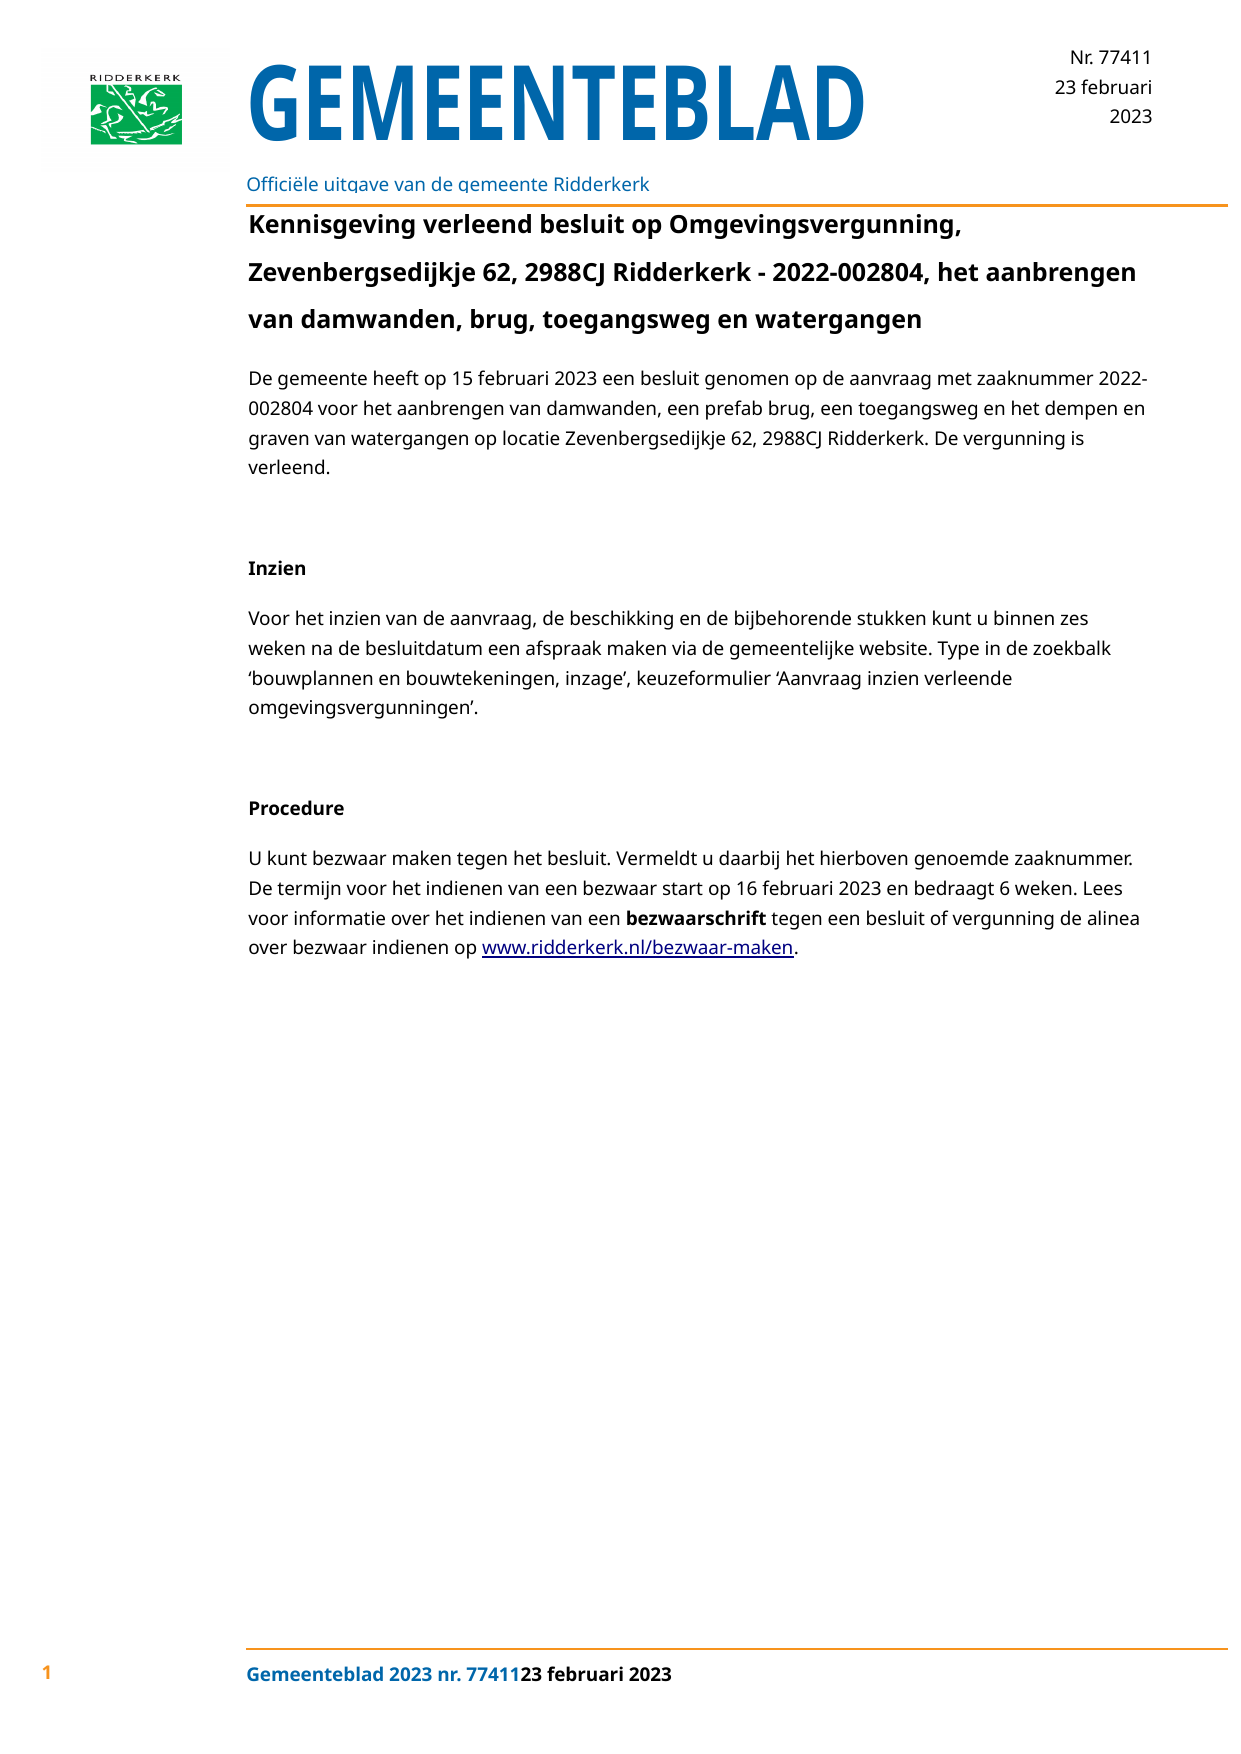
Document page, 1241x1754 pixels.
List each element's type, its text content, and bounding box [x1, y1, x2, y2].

text Procedure [248, 795, 1152, 821]
text De gemeente heeft op 15 februari 2023 een besluit genomen op de aanvraag met zaaknummer 2022-002804 voor het aanbrengen van damwanden, een prefab brug, een toegangsweg en het dempen en graven van watergangen op locatie Zevenbergsedijkje 62, 2988CJ Ridderkerk. De vergunning is verleend. [248, 366, 1152, 480]
text Kennisgeving verleend besluit op Omgevingsvergunning, Zevenbergsedijkje 62, 2988CJ Ridderkerk - 2022-002804, het aanbrengen van damwanden, brug, toegangsweg en watergangen [248, 207, 1152, 336]
text U kunt bezwaar maken tegen het besluit. Vermeldt u daarbij het hierboven genoemde zaaknummer. De termijn voor het indienen van een bezwaar start op 16 februari 2023 en bedraagt 6 weken. Lees voor informatie over het indienen van een bezwaarschrift tegen een besluit of vergunning de alinea over bezwaar indienen op www.ridderkerk.nl/bezwaar-maken. [248, 846, 1152, 960]
picture [41, 47, 231, 172]
text Voor het inzien van de aanvraag, de beschikking en de bijbehorende stukken kunt u binnen zes weken na de besluitdatum een afspraak maken via de gemeentelijke website. Type in de zoekbalk ‘bouwplannen en bouwtekeningen, inzage’, keuzeformulier ‘Aanvraag inzien verleende omgevingsvergunningen’. [248, 606, 1152, 720]
text Inzien [248, 555, 1152, 581]
